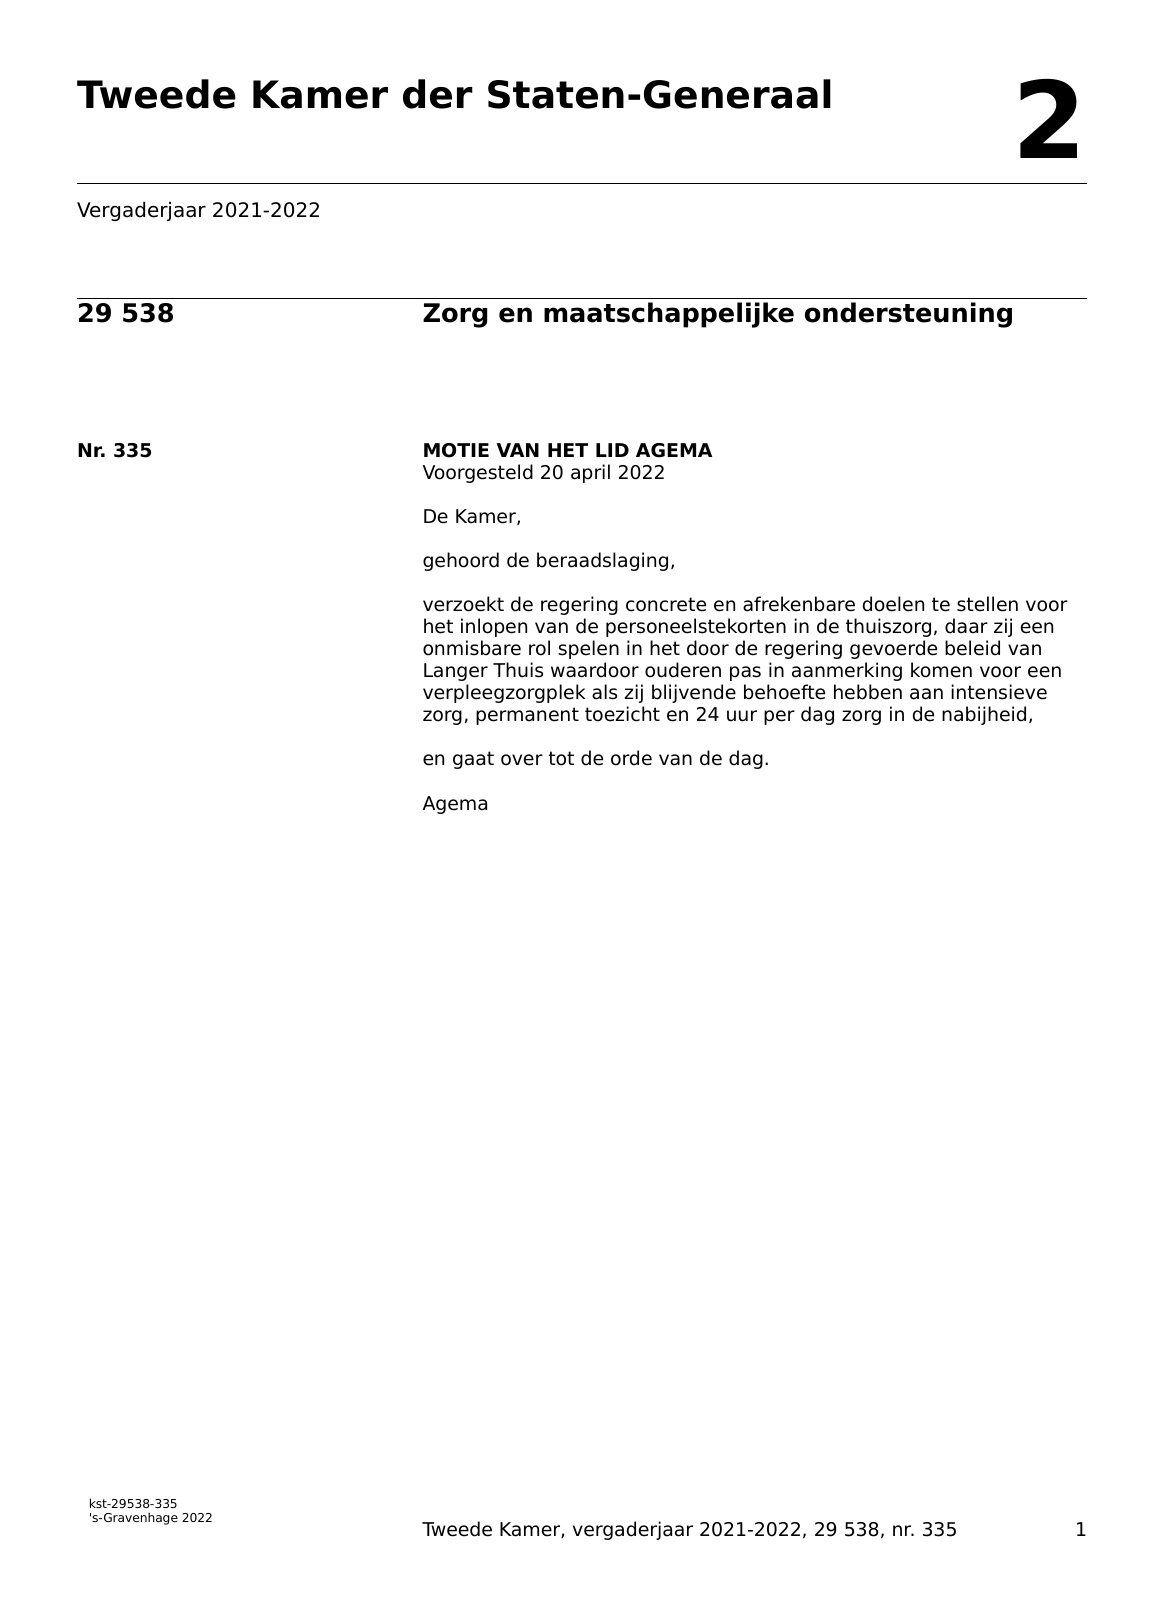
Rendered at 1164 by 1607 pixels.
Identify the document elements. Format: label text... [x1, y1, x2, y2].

text 's-Gravenhage 2022 [88, 1511, 323, 1525]
table_header Tweede Kamer der Staten-Generaal [77, 59, 886, 183]
text en gaat over tot de orde van de dag. [422, 748, 1087, 770]
text Voorgesteld 20 april 2022 [422, 462, 1087, 484]
table_cell Vergaderjaar 2021-2022 [77, 184, 1087, 298]
text De Kamer, [422, 506, 1087, 528]
subtitle 29 538 Zorg en maatschappelijke ondersteuning [77, 299, 1087, 329]
subtitle Nr. 335 MOTIE VAN HET LID AGEMA [77, 440, 1087, 462]
text Agema [422, 792, 1087, 814]
text kst-29538-335 [88, 1497, 323, 1511]
text verzoekt de regering concrete en afrekenbare doelen te stellen voor het inlopen van de personeelstekorten in de thuiszorg, daar zij een onmisbare rol spelen in het door de regering gevoerde beleid van Langer Thuis waardoor ouderen pas in aanmerking komen voor een verpleegzorgplek als zij blijvende behoefte hebben aan intensieve zorg, permanent toezicht en 24 uur per dag zorg in de nabijheid, [422, 594, 1087, 726]
table_header 2 [886, 59, 1087, 183]
text gehoord de beraadslaging, [422, 550, 1087, 572]
